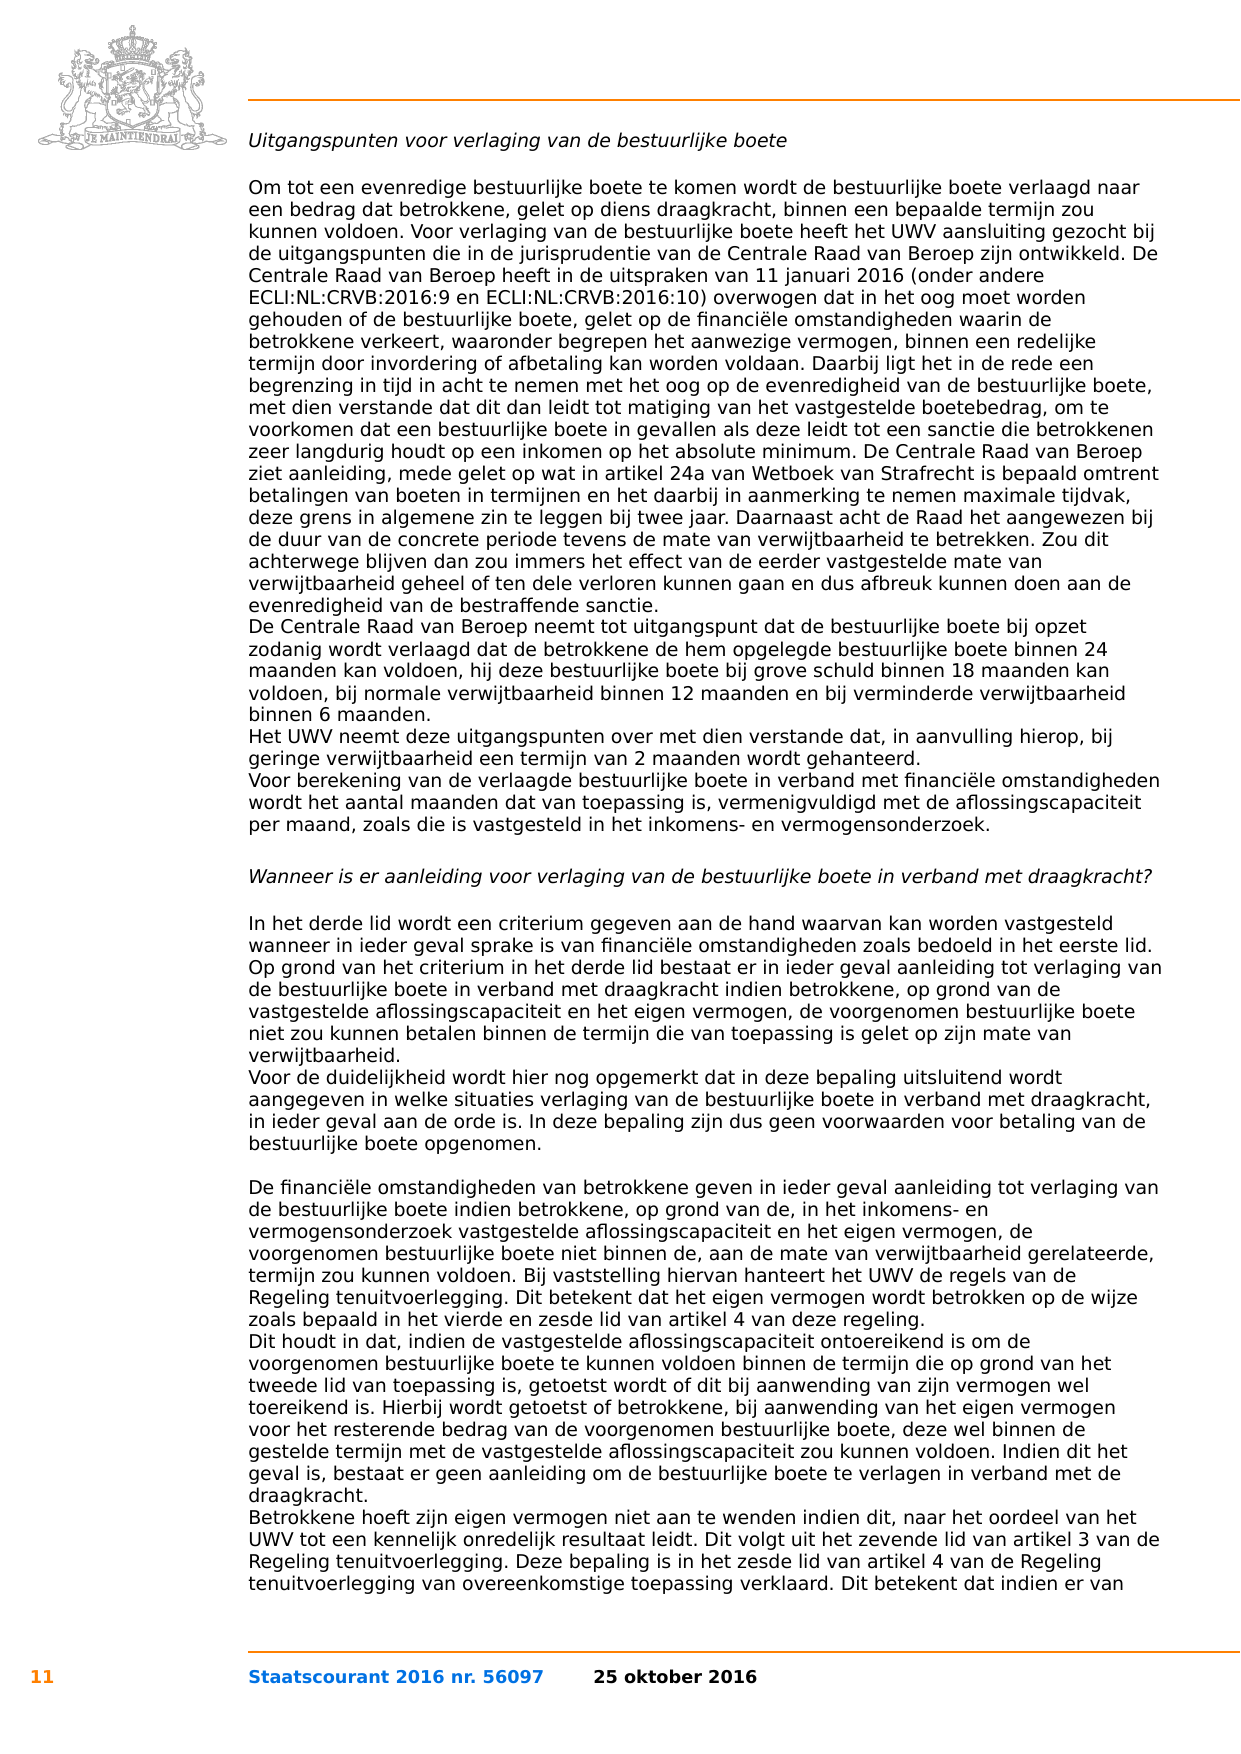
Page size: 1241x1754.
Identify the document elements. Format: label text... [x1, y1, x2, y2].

picture [38, 25, 227, 150]
text Op grond van het criterium in het derde lid bestaat er in ieder geval aanleiding tot verlaging van de bestuurlijke boete in verband met draagkracht indien betrokkene, op grond van de vastgestelde aflossingscapaciteit en het eigen vermogen, de voorgenomen bestuurlijke boete niet zou kunnen betalen binnen de termijn die van toepassing is gelet op zijn mate van verwijtbaarheid. [248, 957, 1163, 1067]
subtitle Wanneer is er aanleiding voor verlaging van de bestuurlijke boete in verband met draagkracht? [248, 866, 1163, 888]
text De financiële omstandigheden van betrokkene geven in ieder geval aanleiding tot verlaging van de bestuurlijke boete indien betrokkene, op grond van de, in het inkomens- en vermogensonderzoek vastgestelde aflossingscapaciteit en het eigen vermogen, de voorgenomen bestuurlijke boete niet binnen de, aan de mate van verwijtbaarheid gerelateerde, termijn zou kunnen voldoen. Bij vaststelling hiervan hanteert het UWV de regels van de Regeling tenuitvoerlegging. Dit betekent dat het eigen vermogen wordt betrokken op de wijze zoals bepaald in het vierde en zesde lid van artikel 4 van deze regeling. [248, 1177, 1163, 1331]
text Het UWV neemt deze uitgangspunten over met dien verstande dat, in aanvulling hierop, bij geringe verwijtbaarheid een termijn van 2 maanden wordt gehanteerd. [248, 726, 1163, 770]
text Betrokkene hoeft zijn eigen vermogen niet aan te wenden indien dit, naar het oordeel van het UWV tot een kennelijk onredelijk resultaat leidt. Dit volgt uit het zevende lid van artikel 3 van de Regeling tenuitvoerlegging. Deze bepaling is in het zesde lid van artikel 4 van de Regeling tenuitvoerlegging van overeenkomstige toepassing verklaard. Dit betekent dat indien er van [248, 1507, 1163, 1594]
text De Centrale Raad van Beroep neemt tot uitgangspunt dat de bestuurlijke boete bij opzet zodanig wordt verlaagd dat de betrokkene de hem opgelegde bestuurlijke boete binnen 24 maanden kan voldoen, hij deze bestuurlijke boete bij grove schuld binnen 18 maanden kan voldoen, bij normale verwijtbaarheid binnen 12 maanden en bij verminderde verwijtbaarheid binnen 6 maanden. [248, 616, 1163, 726]
text Voor berekening van de verlaagde bestuurlijke boete in verband met financiële omstandigheden wordt het aantal maanden dat van toepassing is, vermenigvuldigd met de aflossingscapaciteit per maand, zoals die is vastgesteld in het inkomens- en vermogensonderzoek. [248, 770, 1163, 836]
text In het derde lid wordt een criterium gegeven aan de hand waarvan kan worden vastgesteld wanneer in ieder geval sprake is van financiële omstandigheden zoals bedoeld in het eerste lid. [248, 913, 1163, 957]
text Voor de duidelijkheid wordt hier nog opgemerkt dat in deze bepaling uitsluitend wordt aangegeven in welke situaties verlaging van de bestuurlijke boete in verband met draagkracht, in ieder geval aan de orde is. In deze bepaling zijn dus geen voorwaarden voor betaling van de bestuurlijke boete opgenomen. [248, 1067, 1163, 1155]
text Om tot een evenredige bestuurlijke boete te komen wordt de bestuurlijke boete verlaagd naar een bedrag dat betrokkene, gelet op diens draagkracht, binnen een bepaalde termijn zou kunnen voldoen. Voor verlaging van de bestuurlijke boete heeft het UWV aansluiting gezocht bij de uitgangspunten die in de jurisprudentie van de Centrale Raad van Beroep zijn ontwikkeld. De Centrale Raad van Beroep heeft in de uitspraken van 11 januari 2016 (onder andere ECLI:NL:CRVB:2016:9 en ECLI:NL:CRVB:2016:10) overwogen dat in het oog moet worden gehouden of de bestuurlijke boete, gelet op de financiële omstandigheden waarin de betrokkene verkeert, waaronder begrepen het aanwezige vermogen, binnen een redelijke termijn door invordering of afbetaling kan worden voldaan. Daarbij ligt het in de rede een begrenzing in tijd in acht te nemen met het oog op de evenredigheid van de bestuurlijke boete, met dien verstande dat dit dan leidt tot matiging van het vastgestelde boetebedrag, om te voorkomen dat een bestuurlijke boete in gevallen als deze leidt tot een sanctie die betrokkenen zeer langdurig houdt op een inkomen op het absolute minimum. De Centrale Raad van Beroep ziet aanleiding, mede gelet op wat in artikel 24a van Wetboek van Strafrecht is bepaald omtrent betalingen van boeten in termijnen en het daarbij in aanmerking te nemen maximale tijdvak, deze grens in algemene zin te leggen bij twee jaar. Daarnaast acht de Raad het aangewezen bij de duur van de concrete periode tevens de mate van verwijtbaarheid te betrekken. Zou dit achterwege blijven dan zou immers het effect van de eerder vastgestelde mate van verwijtbaarheid geheel of ten dele verloren kunnen gaan en dus afbreuk kunnen doen aan de evenredigheid van de bestraffende sanctie. [248, 177, 1163, 616]
subtitle Uitgangspunten voor verlaging van de bestuurlijke boete [248, 130, 1163, 152]
text Dit houdt in dat, indien de vastgestelde aflossingscapaciteit ontoereikend is om de voorgenomen bestuurlijke boete te kunnen voldoen binnen de termijn die op grond van het tweede lid van toepassing is, getoetst wordt of dit bij aanwending van zijn vermogen wel toereikend is. Hierbij wordt getoetst of betrokkene, bij aanwending van het eigen vermogen voor het resterende bedrag van de voorgenomen bestuurlijke boete, deze wel binnen de gestelde termijn met de vastgestelde aflossingscapaciteit zou kunnen voldoen. Indien dit het geval is, bestaat er geen aanleiding om de bestuurlijke boete te verlagen in verband met de draagkracht. [248, 1331, 1163, 1507]
